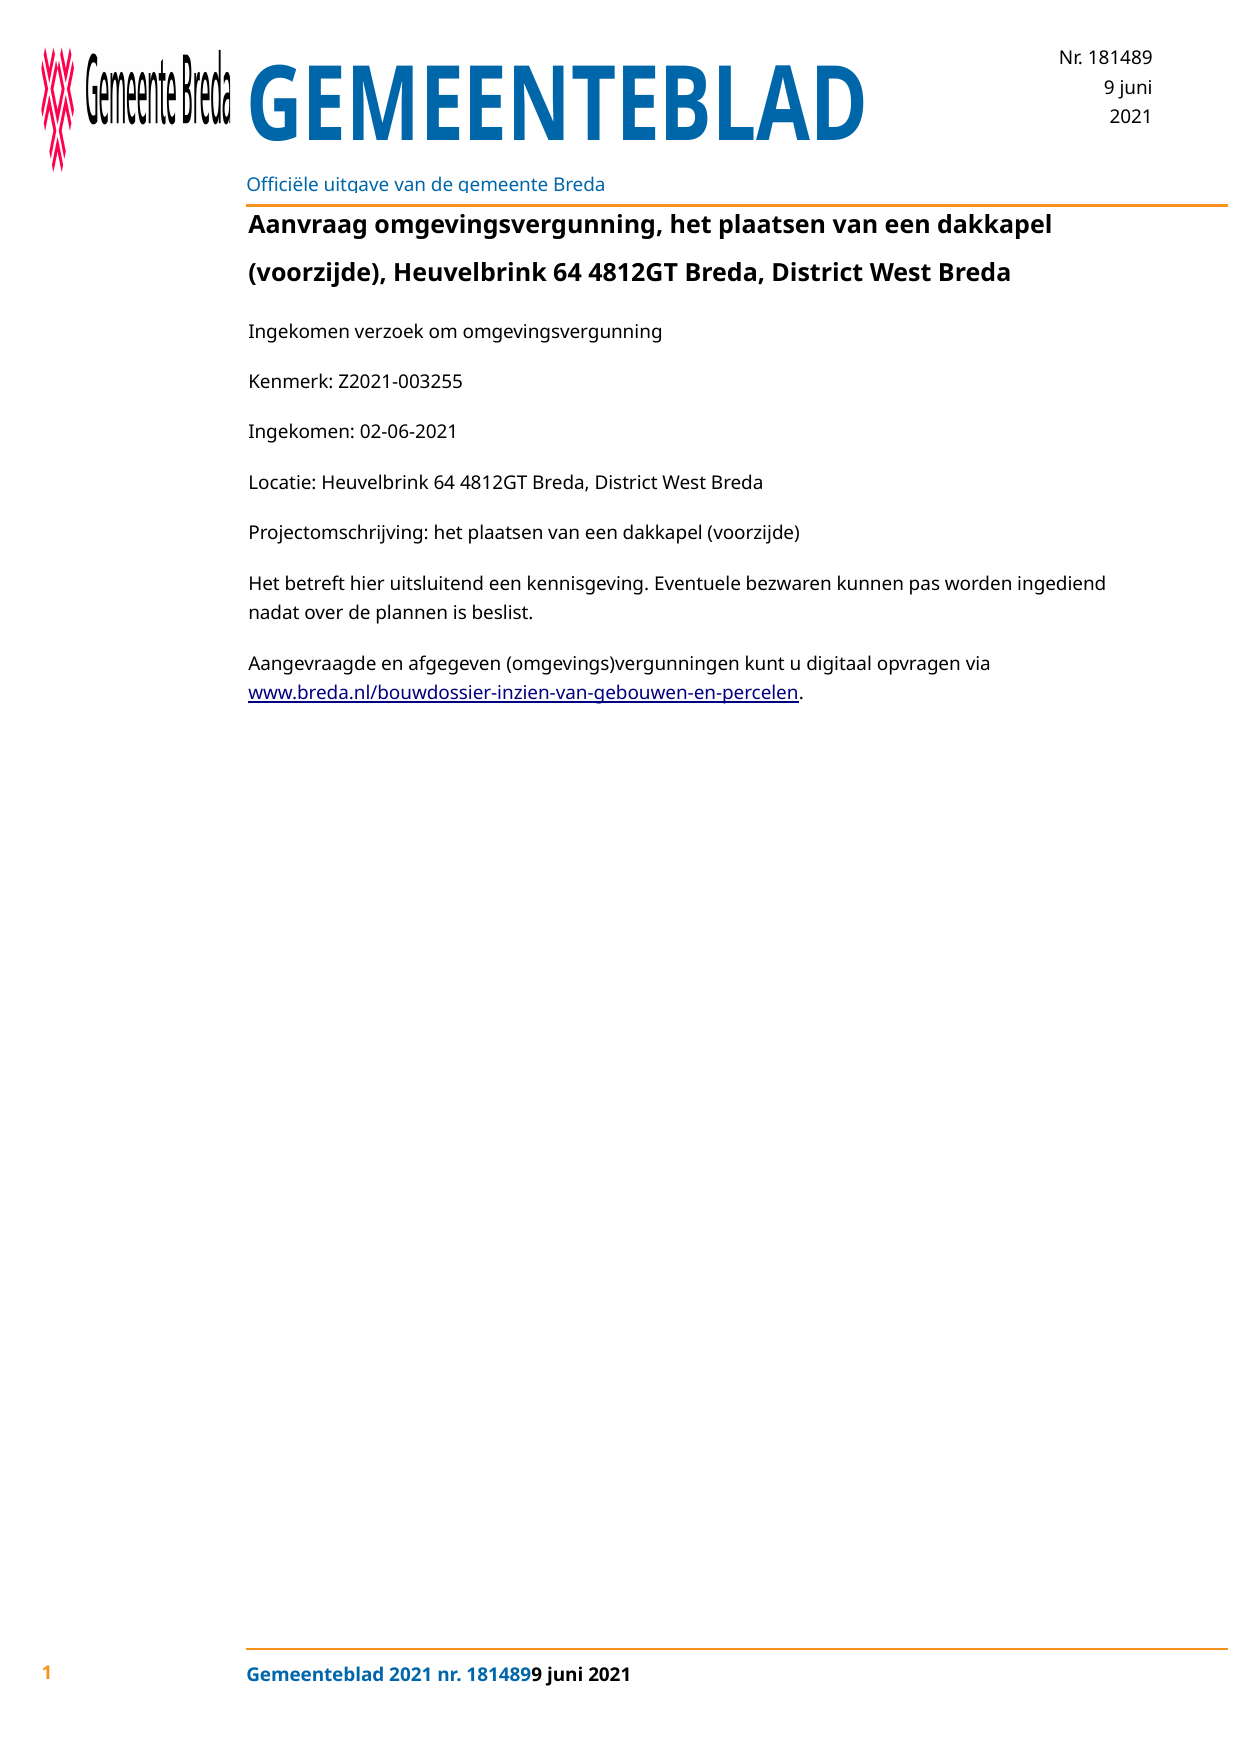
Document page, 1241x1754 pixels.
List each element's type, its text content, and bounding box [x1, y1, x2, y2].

text Aangevraagde en afgegeven (omgevings)vergunningen kunt u digitaal opvragen via www.breda.nl/bouwdossier-inzien-van-gebouwen-en-percelen. [248, 650, 1152, 705]
text Het betreft hier uitsluitend een kennisgeving. Eventuele bezwaren kunnen pas worden ingediend nadat over de plannen is beslist. [248, 570, 1152, 625]
text Ingekomen: 02-06-2021 [248, 419, 1152, 444]
text Ingekomen verzoek om omgevingsvergunning [248, 318, 1152, 344]
picture [41, 47, 231, 172]
text Projectomschrijving: het plaatsen van een dakkapel (voorzijde) [248, 519, 1152, 545]
text Aanvraag omgevingsvergunning, het plaatsen van een dakkapel (voorzijde), Heuvelbrink 64 4812GT Breda, District West Breda [248, 207, 1152, 288]
text Locatie: Heuvelbrink 64 4812GT Breda, District West Breda [248, 469, 1152, 495]
text Kenmerk: Z2021-003255 [248, 368, 1152, 394]
